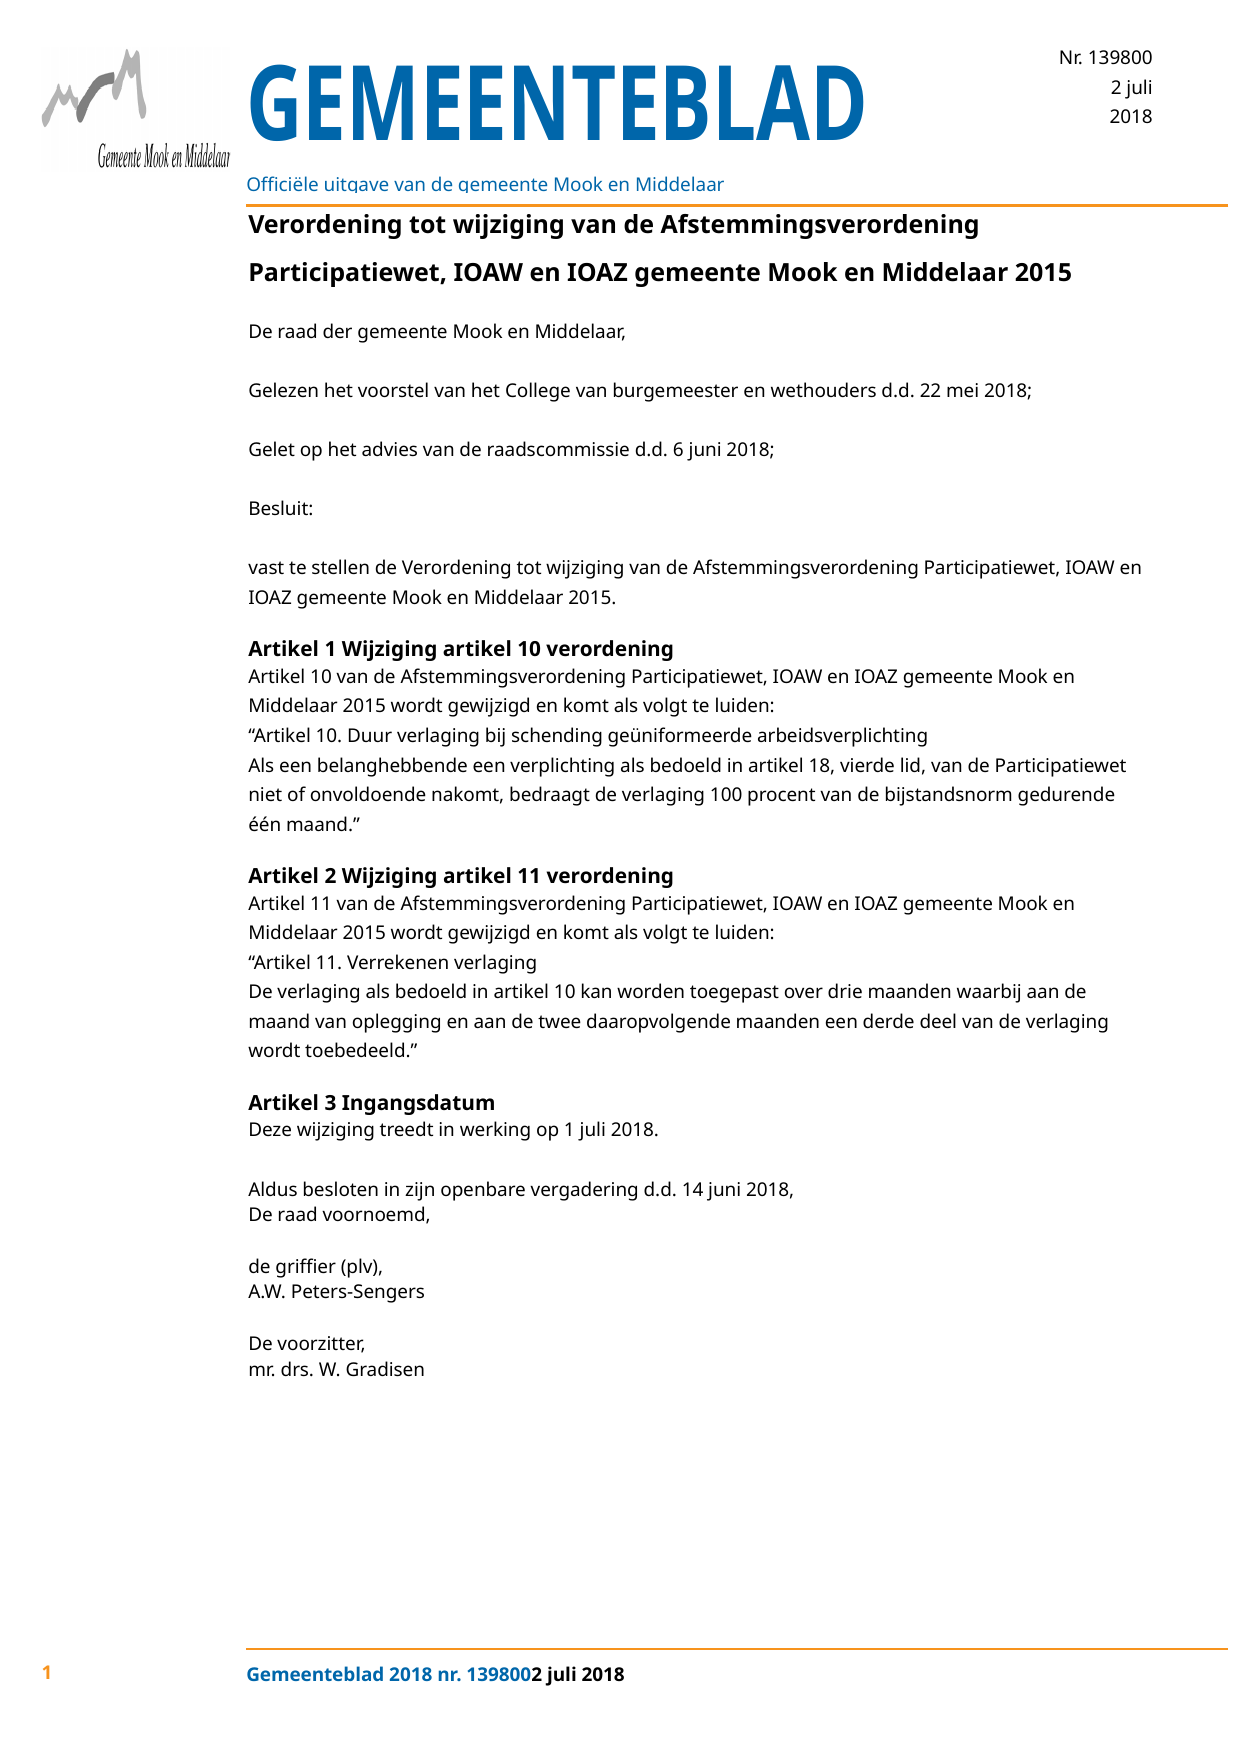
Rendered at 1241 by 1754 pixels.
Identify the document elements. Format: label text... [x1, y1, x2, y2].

picture [41, 47, 231, 172]
text Artikel 11 van de Afstemmingsverordening Participatiewet, IOAW en IOAZ gemeente Mook en Middelaar 2015 wordt gewijzigd en komt als volgt te luiden: [248, 890, 1152, 945]
text Artikel 2 Wijziging artikel 11 verordening [248, 861, 1152, 890]
text De raad voornoemd, [248, 1201, 1152, 1227]
text mr. drs. W. Gradisen [248, 1356, 1152, 1382]
text Aldus besloten in zijn openbare vergadering d.d. 14 juni 2018, [248, 1176, 1152, 1201]
text De raad der gemeente Mook en Middelaar, [248, 318, 1152, 344]
text “Artikel 10. Duur verlaging bij schending geüniformeerde arbeidsverplichting [248, 722, 1152, 748]
text “Artikel 11. Verrekenen verlaging [248, 949, 1152, 975]
text Als een belanghebbende een verplichting als bedoeld in artikel 18, vierde lid, van de Participatiewet niet of onvoldoende nakomt, bedraagt de verlaging 100 procent van de bijstandsnorm gedurende één maand.” [248, 752, 1152, 837]
text Artikel 3 Ingangsdatum [248, 1088, 1152, 1117]
text de griffier (plv), [248, 1253, 1152, 1279]
text De verlaging als bedoeld in artikel 10 kan worden toegepast over drie maanden waarbij aan de maand van oplegging en aan de twee daaropvolgende maanden een derde deel van de verlaging wordt toebedeeld.” [248, 978, 1152, 1063]
text Gelezen het voorstel van het College van burgemeester en wethouders d.d. 22 mei 2018; [248, 377, 1152, 403]
text vast te stellen de Verordening tot wijziging van de Afstemmingsverordening Participatiewet, IOAW en IOAZ gemeente Mook en Middelaar 2015. [248, 554, 1152, 610]
text A.W. Peters-Sengers [248, 1279, 1152, 1304]
text Besluit: [248, 495, 1152, 521]
text Artikel 1 Wijziging artikel 10 verordening [248, 634, 1152, 663]
text Deze wijziging treedt in werking op 1 juli 2018. [248, 1117, 1152, 1142]
text De voorzitter, [248, 1330, 1152, 1356]
text Gelet op het advies van de raadscommissie d.d. 6 juni 2018; [248, 436, 1152, 462]
text Verordening tot wijziging van de Afstemmingsverordening Participatiewet, IOAW en IOAZ gemeente Mook en Middelaar 2015 [248, 207, 1152, 288]
text Artikel 10 van de Afstemmingsverordening Participatiewet, IOAW en IOAZ gemeente Mook en Middelaar 2015 wordt gewijzigd en komt als volgt te luiden: [248, 663, 1152, 718]
